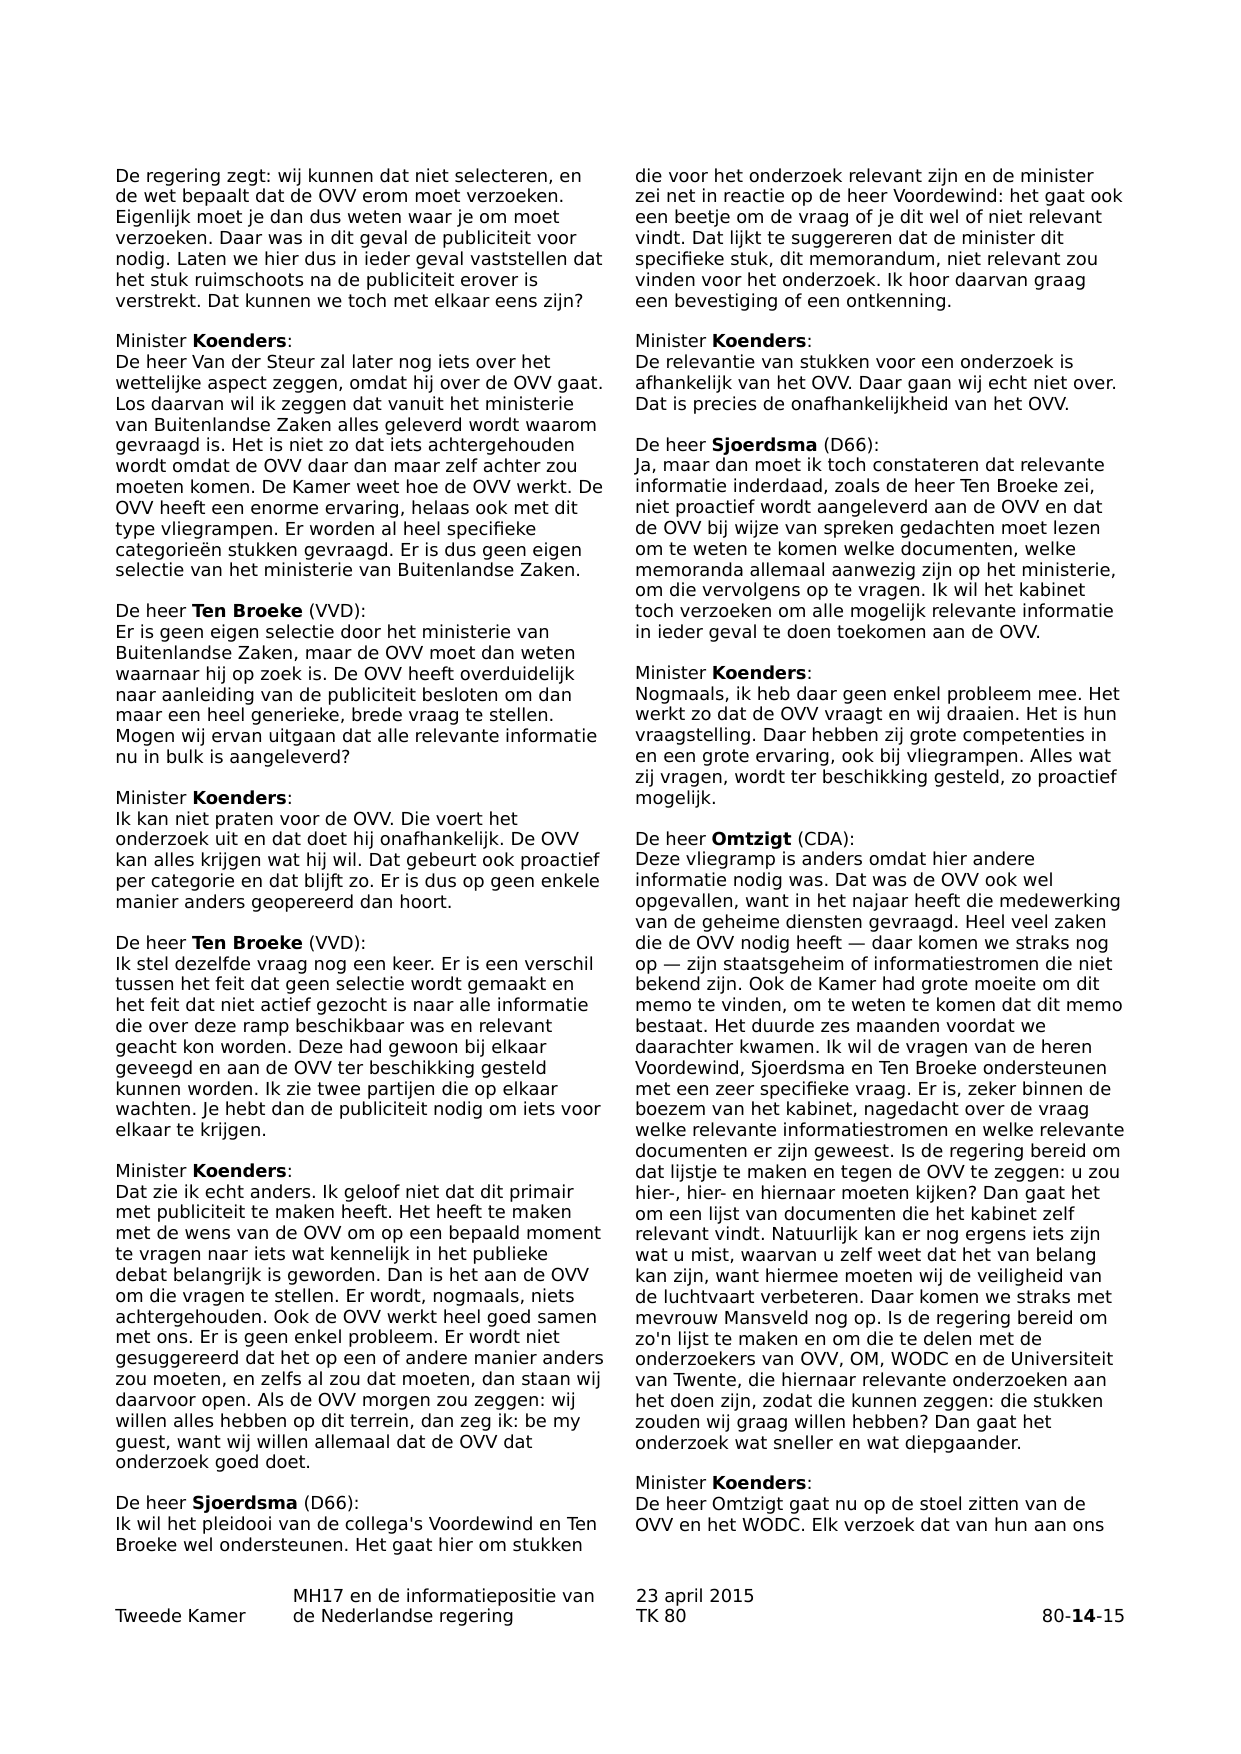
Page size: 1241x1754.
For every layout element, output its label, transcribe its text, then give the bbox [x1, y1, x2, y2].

text Minister Koenders: [635, 331, 1125, 352]
text Minister Koenders: [635, 1473, 1125, 1494]
text De heer Omtzigt (CDA): [635, 828, 1125, 849]
text De heer Sjoerdsma (D66): [115, 1493, 605, 1514]
text De heer Ten Broeke (VVD): [115, 932, 605, 953]
text Ja, maar dan moet ik toch constateren dat relevante informatie inderdaad, zoals de heer Ten Broeke zei, niet proactief wordt aangeleverd aan de OVV en dat de OVV bij wijze van spreken gedachten moet lezen om te weten te komen welke documenten, welke memoranda allemaal aanwezig zijn op het ministerie, om die vervolgens op te vragen. Ik wil het kabinet toch verzoeken om alle mogelijk relevante informatie in ieder geval te doen toekomen aan de OVV. [635, 455, 1125, 643]
text Ik stel dezelfde vraag nog een keer. Er is een verschil tussen het feit dat geen selectie wordt gemaakt en het feit dat niet actief gezocht is naar alle informatie die over deze ramp beschikbaar was en relevant geacht kon worden. Deze had gewoon bij elkaar geveegd en aan de OVV ter beschikking gesteld kunnen worden. Ik zie twee partijen die op elkaar wachten. Je hebt dan de publiciteit nodig om iets voor elkaar te krijgen. [115, 953, 605, 1141]
text die voor het onderzoek relevant zijn en de minister zei net in reactie op de heer Voordewind: het gaat ook een beetje om de vraag of je dit wel of niet relevant vindt. Dat lijkt te suggereren dat de minister dit specifieke stuk, dit memorandum, niet relevant zou vinden voor het onderzoek. Ik hoor daarvan graag een bevestiging of een ontkenning. [635, 165, 1125, 311]
text Minister Koenders: [115, 1161, 605, 1181]
text De heer Van der Steur zal later nog iets over het wettelijke aspect zeggen, omdat hij over de OVV gaat. Los daarvan wil ik zeggen dat vanuit het ministerie van Buitenlandse Zaken alles geleverd wordt waarom gevraagd is. Het is niet zo dat iets achtergehouden wordt omdat de OVV daar dan maar zelf achter zou moeten komen. De Kamer weet hoe de OVV werkt. De OVV heeft een enorme ervaring, helaas ook met dit type vliegrampen. Er worden al heel specifieke categorieën stukken gevraagd. Er is dus geen eigen selectie van het ministerie van Buitenlandse Zaken. [115, 352, 605, 581]
text De heer Ten Broeke (VVD): [115, 601, 605, 622]
text Dat zie ik echt anders. Ik geloof niet dat dit primair met publiciteit te maken heeft. Het heeft te maken met de wens van de OVV om op een bepaald moment te vragen naar iets wat kennelijk in het publieke debat belangrijk is geworden. Dan is het aan de OVV om die vragen te stellen. Er wordt, nogmaals, niets achtergehouden. Ook de OVV werkt heel goed samen met ons. Er is geen enkel probleem. Er wordt niet gesuggereerd dat het op een of andere manier anders zou moeten, en zelfs al zou dat moeten, dan staan wij daarvoor open. Als de OVV morgen zou zeggen: wij willen alles hebben op dit terrein, dan zeg ik: be my guest, want wij willen allemaal dat de OVV dat onderzoek goed doet. [115, 1181, 605, 1473]
text Ik kan niet praten voor de OVV. Die voert het onderzoek uit en dat doet hij onafhankelijk. De OVV kan alles krijgen wat hij wil. Dat gebeurt ook proactief per categorie en dat blijft zo. Er is dus op geen enkele manier anders geopereerd dan hoort. [115, 808, 605, 912]
text De heer Sjoerdsma (D66): [635, 434, 1125, 455]
text Ik wil het pleidooi van de collega's Voordewind en Ten Broeke wel ondersteunen. Het gaat hier om stukken [115, 1514, 605, 1556]
text Minister Koenders: [115, 331, 605, 352]
text Minister Koenders: [635, 663, 1125, 683]
text Nogmaals, ik heb daar geen enkel probleem mee. Het werkt zo dat de OVV vraagt en wij draaien. Het is hun vraagstelling. Daar hebben zij grote competenties in en een grote ervaring, ook bij vliegrampen. Alles wat zij vragen, wordt ter beschikking gesteld, zo proactief mogelijk. [635, 683, 1125, 808]
text Deze vliegramp is anders omdat hier andere informatie nodig was. Dat was de OVV ook wel opgevallen, want in het najaar heeft die medewerking van de geheime diensten gevraagd. Heel veel zaken die de OVV nodig heeft — daar komen we straks nog op — zijn staatsgeheim of informatiestromen die niet bekend zijn. Ook de Kamer had grote moeite om dit memo te vinden, om te weten te komen dat dit memo bestaat. Het duurde zes maanden voordat we daarachter kwamen. Ik wil de vragen van de heren Voordewind, Sjoerdsma en Ten Broeke ondersteunen met een zeer specifieke vraag. Er is, zeker binnen de boezem van het kabinet, nagedacht over de vraag welke relevante informatiestromen en welke relevante documenten er zijn geweest. Is de regering bereid om dat lijstje te maken en tegen de OVV te zeggen: u zou hier-, hier- en hiernaar moeten kijken? Dan gaat het om een lijst van documenten die het kabinet zelf relevant vindt. Natuurlijk kan er nog ergens iets zijn wat u mist, waarvan u zelf weet dat het van belang kan zijn, want hiermee moeten wij de veiligheid van de luchtvaart verbeteren. Daar komen we straks met mevrouw Mansveld nog op. Is de regering bereid om zo'n lijst te maken en om die te delen met de onderzoekers van OVV, OM, WODC en de Universiteit van Twente, die hiernaar relevante onderzoeken aan het doen zijn, zodat die kunnen zeggen: die stukken zouden wij graag willen hebben? Dan gaat het onderzoek wat sneller en wat diepgaander. [635, 849, 1125, 1453]
text Minister Koenders: [115, 788, 605, 808]
text De relevantie van stukken voor een onderzoek is afhankelijk van het OVV. Daar gaan wij echt niet over. Dat is precies de onafhankelijkheid van het OVV. [635, 352, 1125, 414]
text Er is geen eigen selectie door het ministerie van Buitenlandse Zaken, maar de OVV moet dan weten waarnaar hij op zoek is. De OVV heeft overduidelijk naar aanleiding van de publiciteit besloten om dan maar een heel generieke, brede vraag te stellen. Mogen wij ervan uitgaan dat alle relevante informatie nu in bulk is aangeleverd? [115, 622, 605, 768]
text De heer Omtzigt gaat nu op de stoel zitten van de OVV en het WODC. Elk verzoek dat van hun aan ons [635, 1494, 1125, 1536]
text De regering zegt: wij kunnen dat niet selecteren, en de wet bepaalt dat de OVV erom moet verzoeken. Eigenlijk moet je dan dus weten waar je om moet verzoeken. Daar was in dit geval de publiciteit voor nodig. Laten we hier dus in ieder geval vaststellen dat het stuk ruimschoots na de publiciteit erover is verstrekt. Dat kunnen we toch met elkaar eens zijn? [115, 165, 605, 311]
